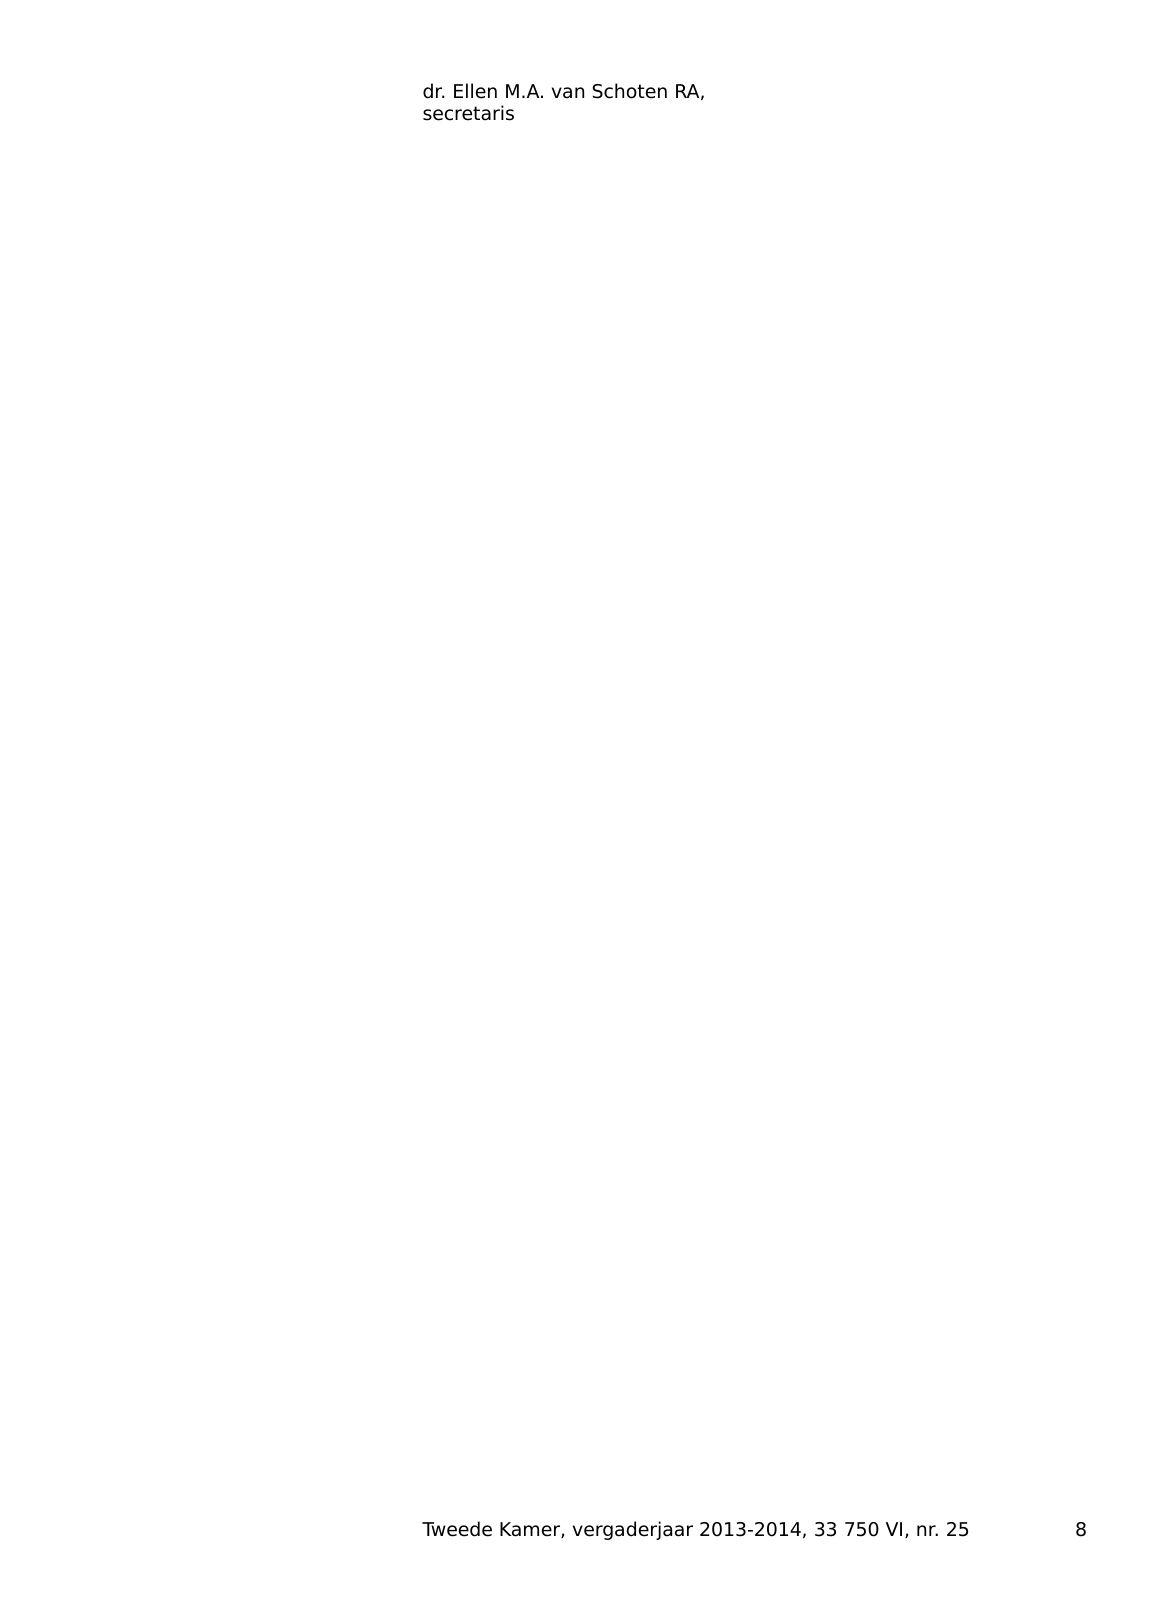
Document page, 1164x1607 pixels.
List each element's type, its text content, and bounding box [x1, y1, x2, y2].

text dr. Ellen M.A. van Schoten RA, secretaris [422, 59, 1087, 125]
